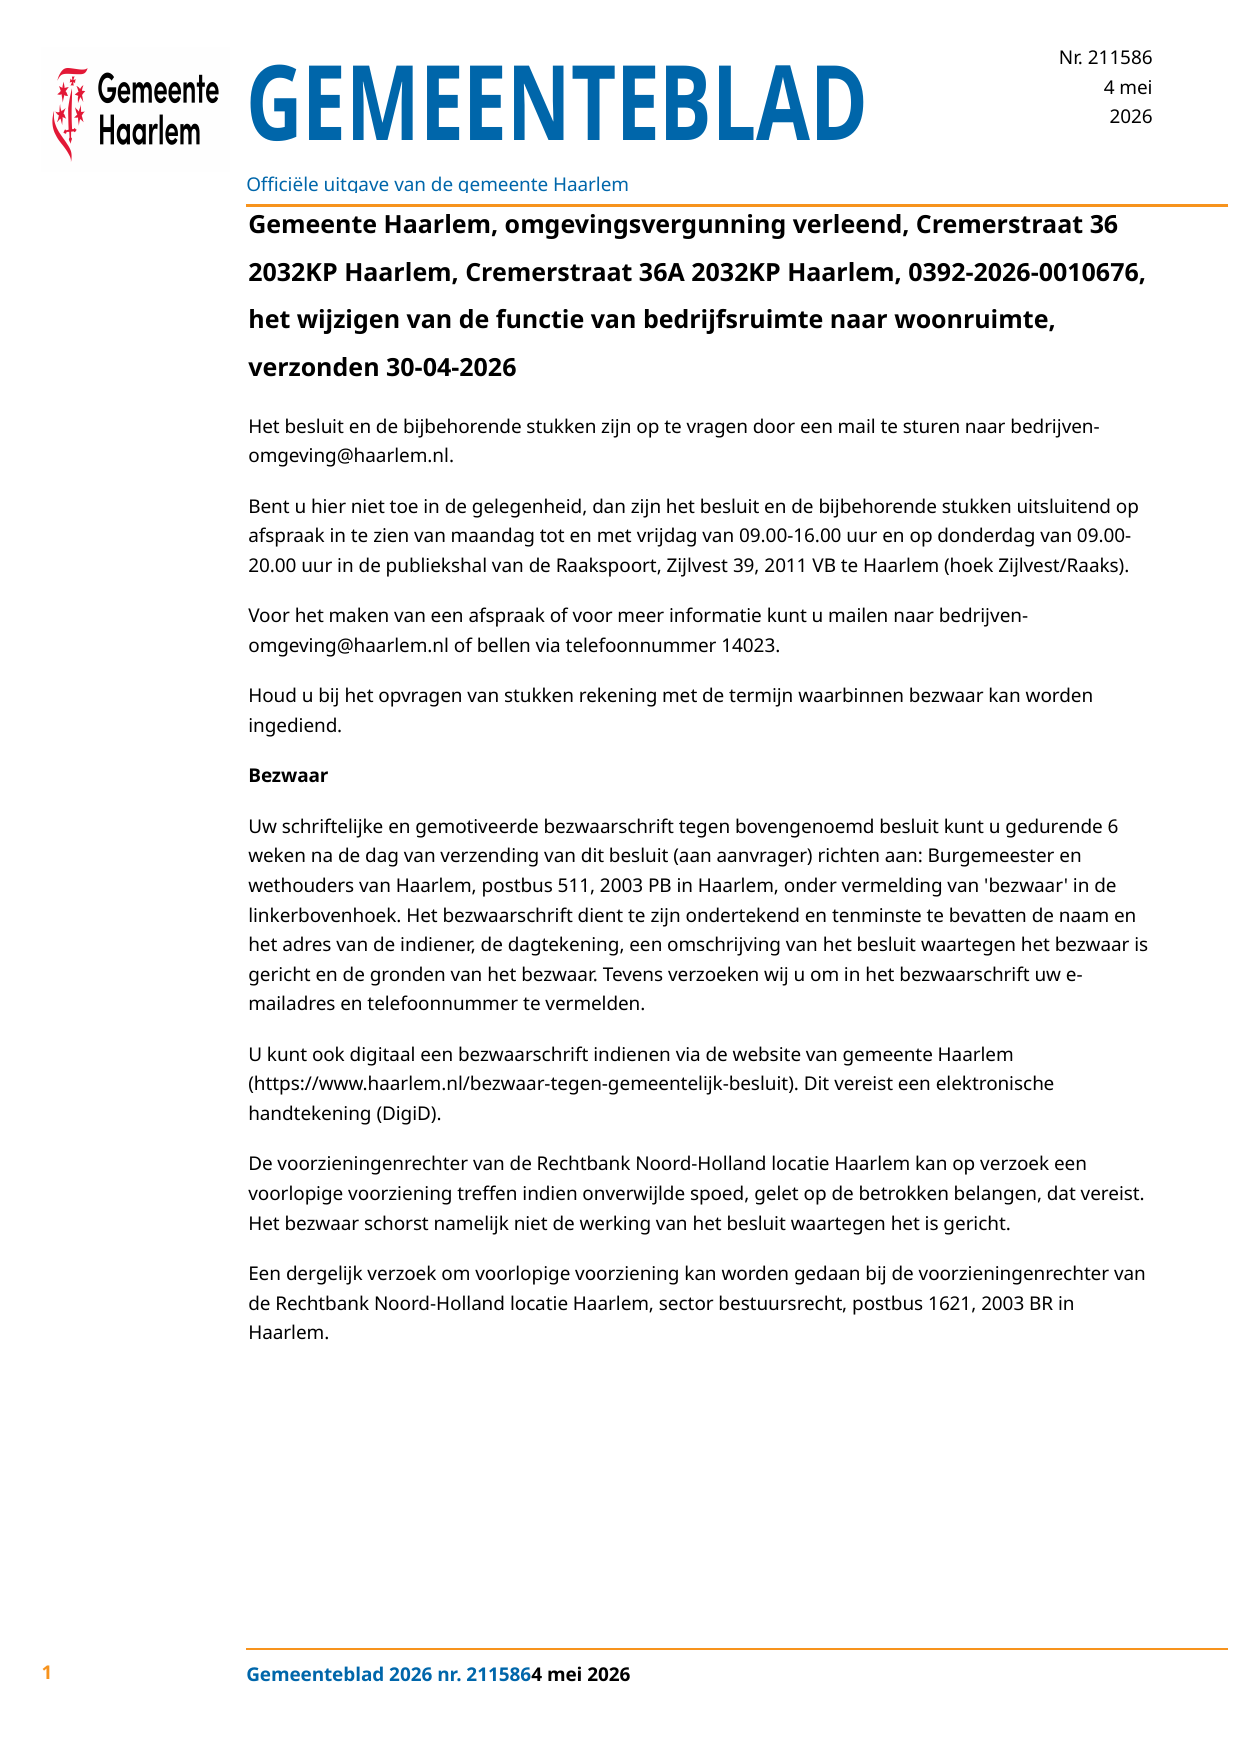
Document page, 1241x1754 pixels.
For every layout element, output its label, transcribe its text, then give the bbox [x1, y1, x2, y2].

text Een dergelijk verzoek om voorlopige voorziening kan worden gedaan bij de voorzieningenrechter van de Rechtbank Noord-Holland locatie Haarlem, sector bestuursrecht, postbus 1621, 2003 BR in Haarlem. [248, 1260, 1152, 1345]
picture [41, 47, 231, 172]
text U kunt ook digitaal een bezwaarschrift indienen via de website van gemeente Haarlem (https://www.haarlem.nl/bezwaar-tegen-gemeentelijk-besluit). Dit vereist een elektronische handtekening (DigiD). [248, 1041, 1152, 1126]
text De voorzieningenrechter van de Rechtbank Noord-Holland locatie Haarlem kan op verzoek een voorlopige voorziening treffen indien onverwijlde spoed, gelet op de betrokken belangen, dat vereist. Het bezwaar schorst namelijk niet de werking van het besluit waartegen het is gericht. [248, 1151, 1152, 1236]
text Uw schriftelijke en gemotiveerde bezwaarschrift tegen bovengenoemd besluit kunt u gedurende 6 weken na de dag van verzending van dit besluit (aan aanvrager) richten aan: Burgemeester en wethouders van Haarlem, postbus 511, 2003 PB in Haarlem, onder vermelding van 'bezwaar' in de linkerbovenhoek. Het bezwaarschrift dient te zijn ondertekend en tenminste te bevatten de naam en het adres van de indiener, de dagtekening, een omschrijving van het besluit waartegen het bezwaar is gericht en de gronden van het bezwaar. Tevens verzoeken wij u om in het bezwaarschrift uw e-mailadres en telefoonnummer te vermelden. [248, 813, 1152, 1016]
text Voor het maken van een afspraak of voor meer informatie kunt u mailen naar bedrijven-omgeving@haarlem.nl of bellen via telefoonnummer 14023. [248, 603, 1152, 658]
text Het besluit en de bijbehorende stukken zijn op te vragen door een mail te sturen naar bedrijven-omgeving@haarlem.nl. [248, 413, 1152, 468]
text Houd u bij het opvragen van stukken rekening met de termijn waarbinnen bezwaar kan worden ingediend. [248, 683, 1152, 738]
text Gemeente Haarlem, omgevingsvergunning verleend, Cremerstraat 36 2032KP Haarlem, Cremerstraat 36A 2032KP Haarlem, 0392-2026-0010676, het wijzigen van de functie van bedrijfsruimte naar woonruimte, verzonden 30-04-2026 [248, 207, 1152, 384]
text Bent u hier niet toe in de gelegenheid, dan zijn het besluit en de bijbehorende stukken uitsluitend op afspraak in te zien van maandag tot en met vrijdag van 09.00-16.00 uur en op donderdag van 09.00-20.00 uur in de publiekshal van de Raakspoort, Zijlvest 39, 2011 VB te Haarlem (hoek Zijlvest/Raaks). [248, 493, 1152, 578]
text Bezwaar [248, 763, 1152, 788]
